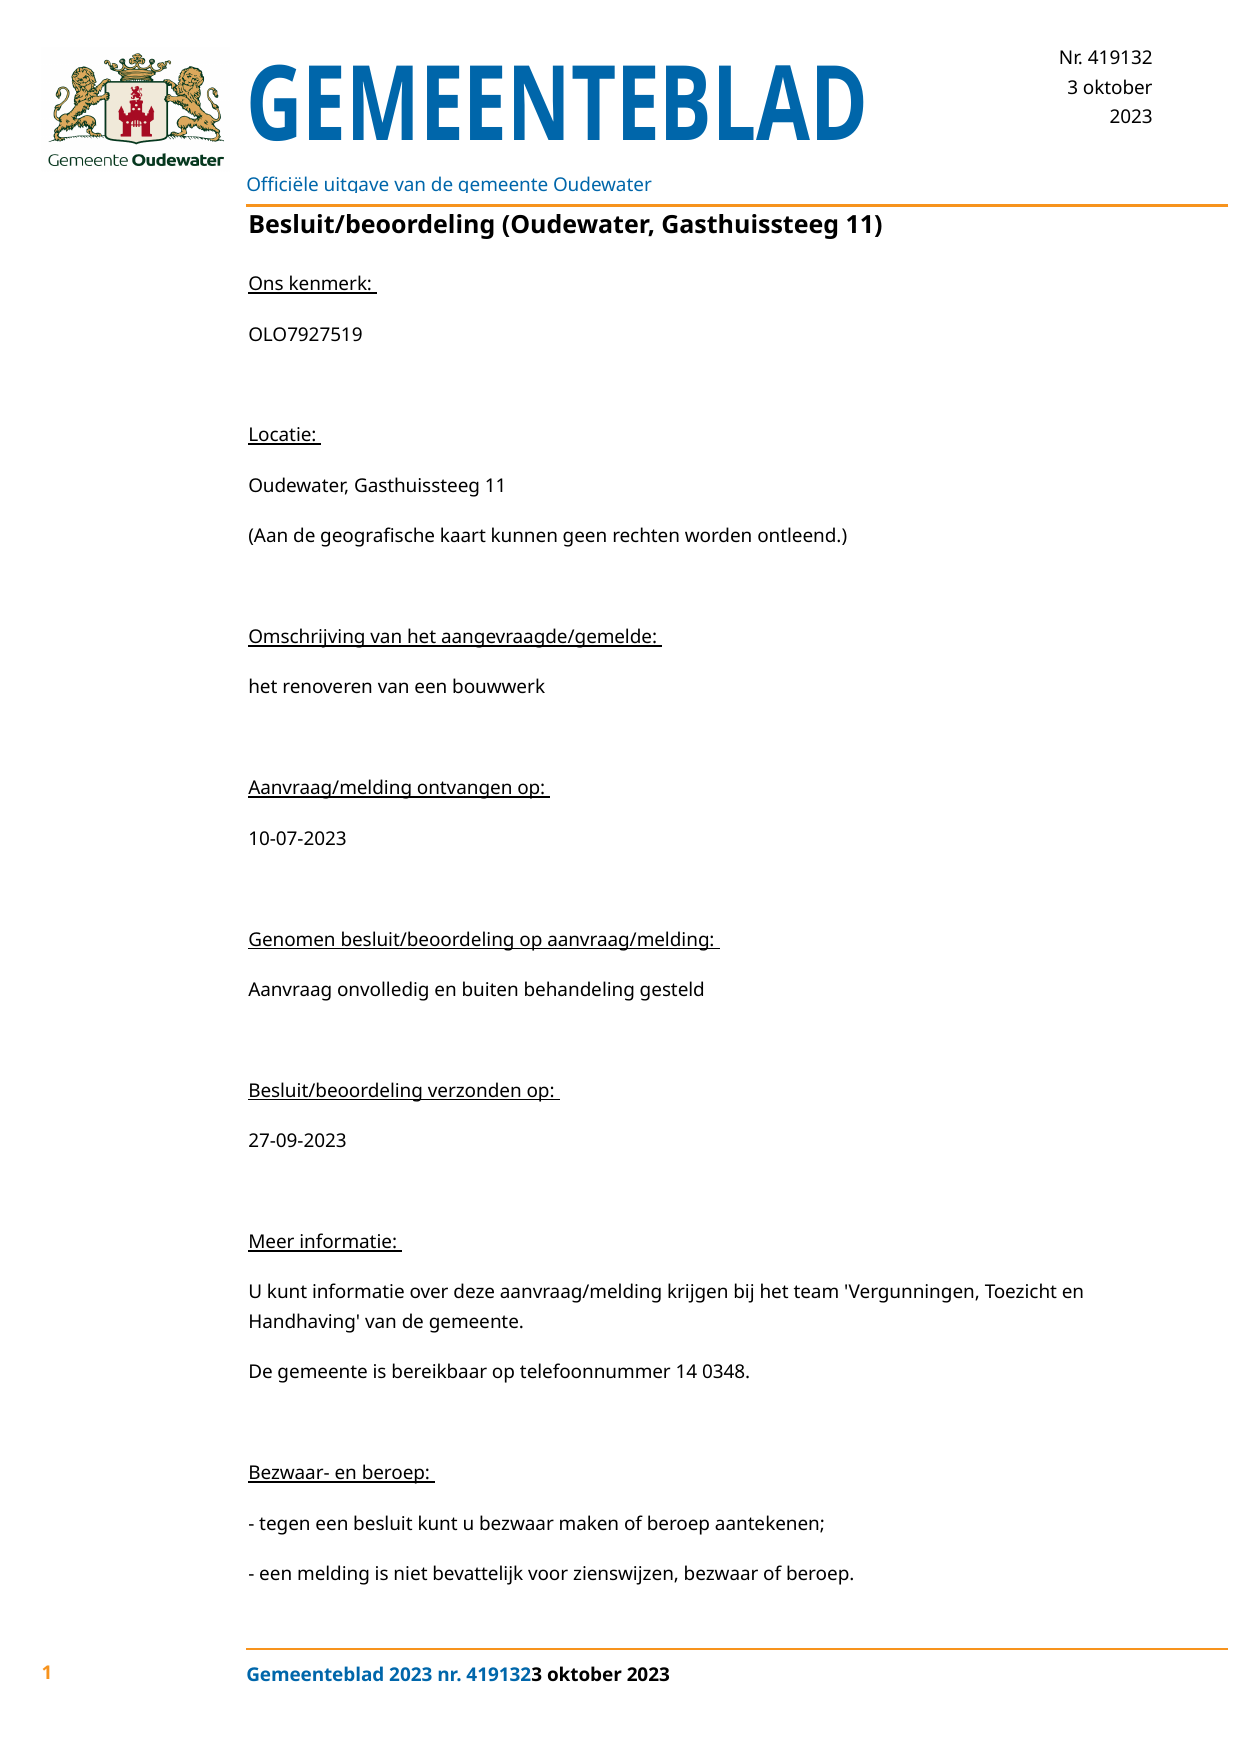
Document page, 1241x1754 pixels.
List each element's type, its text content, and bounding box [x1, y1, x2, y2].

text Besluit/beoordeling verzonden op: [248, 1077, 1152, 1103]
text Meer informatie: [248, 1228, 1152, 1254]
text De gemeente is bereikbaar op telefoonnummer 14 0348. [248, 1359, 1152, 1384]
text Aanvraag onvolledig en buiten behandeling gesteld [248, 976, 1152, 1002]
text Besluit/beoordeling (Oudewater, Gasthuissteeg 11) [248, 207, 1152, 241]
text 27-09-2023 [248, 1127, 1152, 1153]
text Ons kenmerk: [248, 270, 1152, 296]
text Bezwaar- en beroep: [248, 1459, 1152, 1485]
text - tegen een besluit kunt u bezwaar maken of beroep aantekenen; [248, 1510, 1152, 1536]
text het renoveren van een bouwwerk [248, 674, 1152, 699]
text U kunt informatie over deze aanvraag/melding krijgen bij het team 'Vergunningen, Toezicht en Handhaving' van de gemeente. [248, 1279, 1152, 1334]
text - een melding is niet bevattelijk voor zienswijzen, bezwaar of beroep. [248, 1560, 1152, 1586]
text Aanvraag/melding ontvangen op: [248, 774, 1152, 800]
picture [41, 47, 231, 172]
text (Aan de geografische kaart kunnen geen rechten worden ontleend.) [248, 522, 1152, 548]
text Oudewater, Gasthuissteeg 11 [248, 472, 1152, 498]
text Genomen besluit/beoordeling op aanvraag/melding: [248, 926, 1152, 951]
text Omschrijving van het aangevraagde/gemelde: [248, 623, 1152, 649]
text OLO7927519 [248, 321, 1152, 346]
text Locatie: [248, 422, 1152, 447]
text 10-07-2023 [248, 825, 1152, 851]
